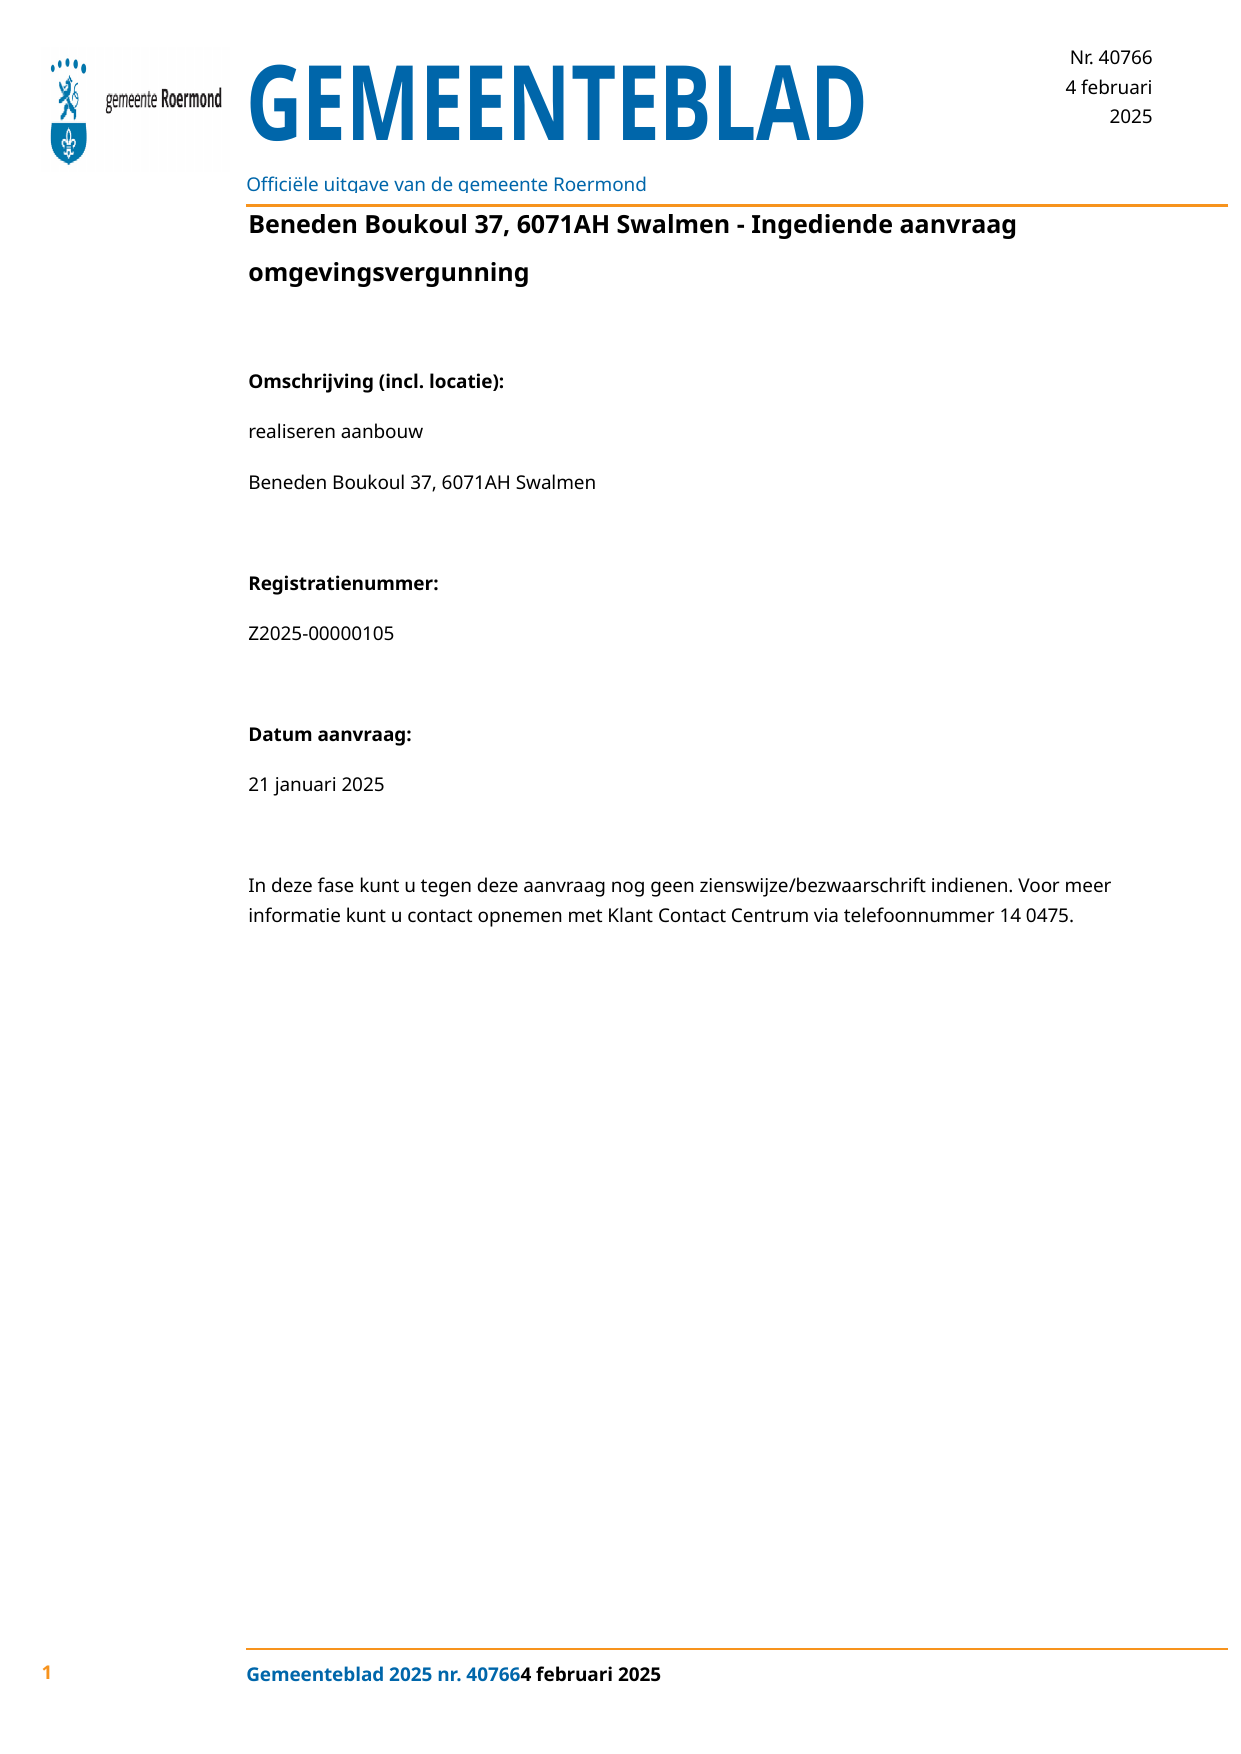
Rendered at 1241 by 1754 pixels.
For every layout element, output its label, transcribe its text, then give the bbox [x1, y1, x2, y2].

text Datum aanvraag: [248, 721, 1152, 747]
picture [41, 47, 231, 172]
text realiseren aanbouw [248, 419, 1152, 444]
text Beneden Boukoul 37, 6071AH Swalmen - Ingediende aanvraag omgevingsvergunning [248, 207, 1152, 288]
text Beneden Boukoul 37, 6071AH Swalmen [248, 469, 1152, 495]
text Omschrijving (incl. locatie): [248, 368, 1152, 394]
text 21 januari 2025 [248, 772, 1152, 797]
text Z2025-00000105 [248, 620, 1152, 646]
text Registratienummer: [248, 570, 1152, 596]
text In deze fase kunt u tegen deze aanvraag nog geen zienswijze/bezwaarschrift indienen. Voor meer informatie kunt u contact opnemen met Klant Contact Centrum via telefoonnummer 14 0475. [248, 872, 1152, 928]
